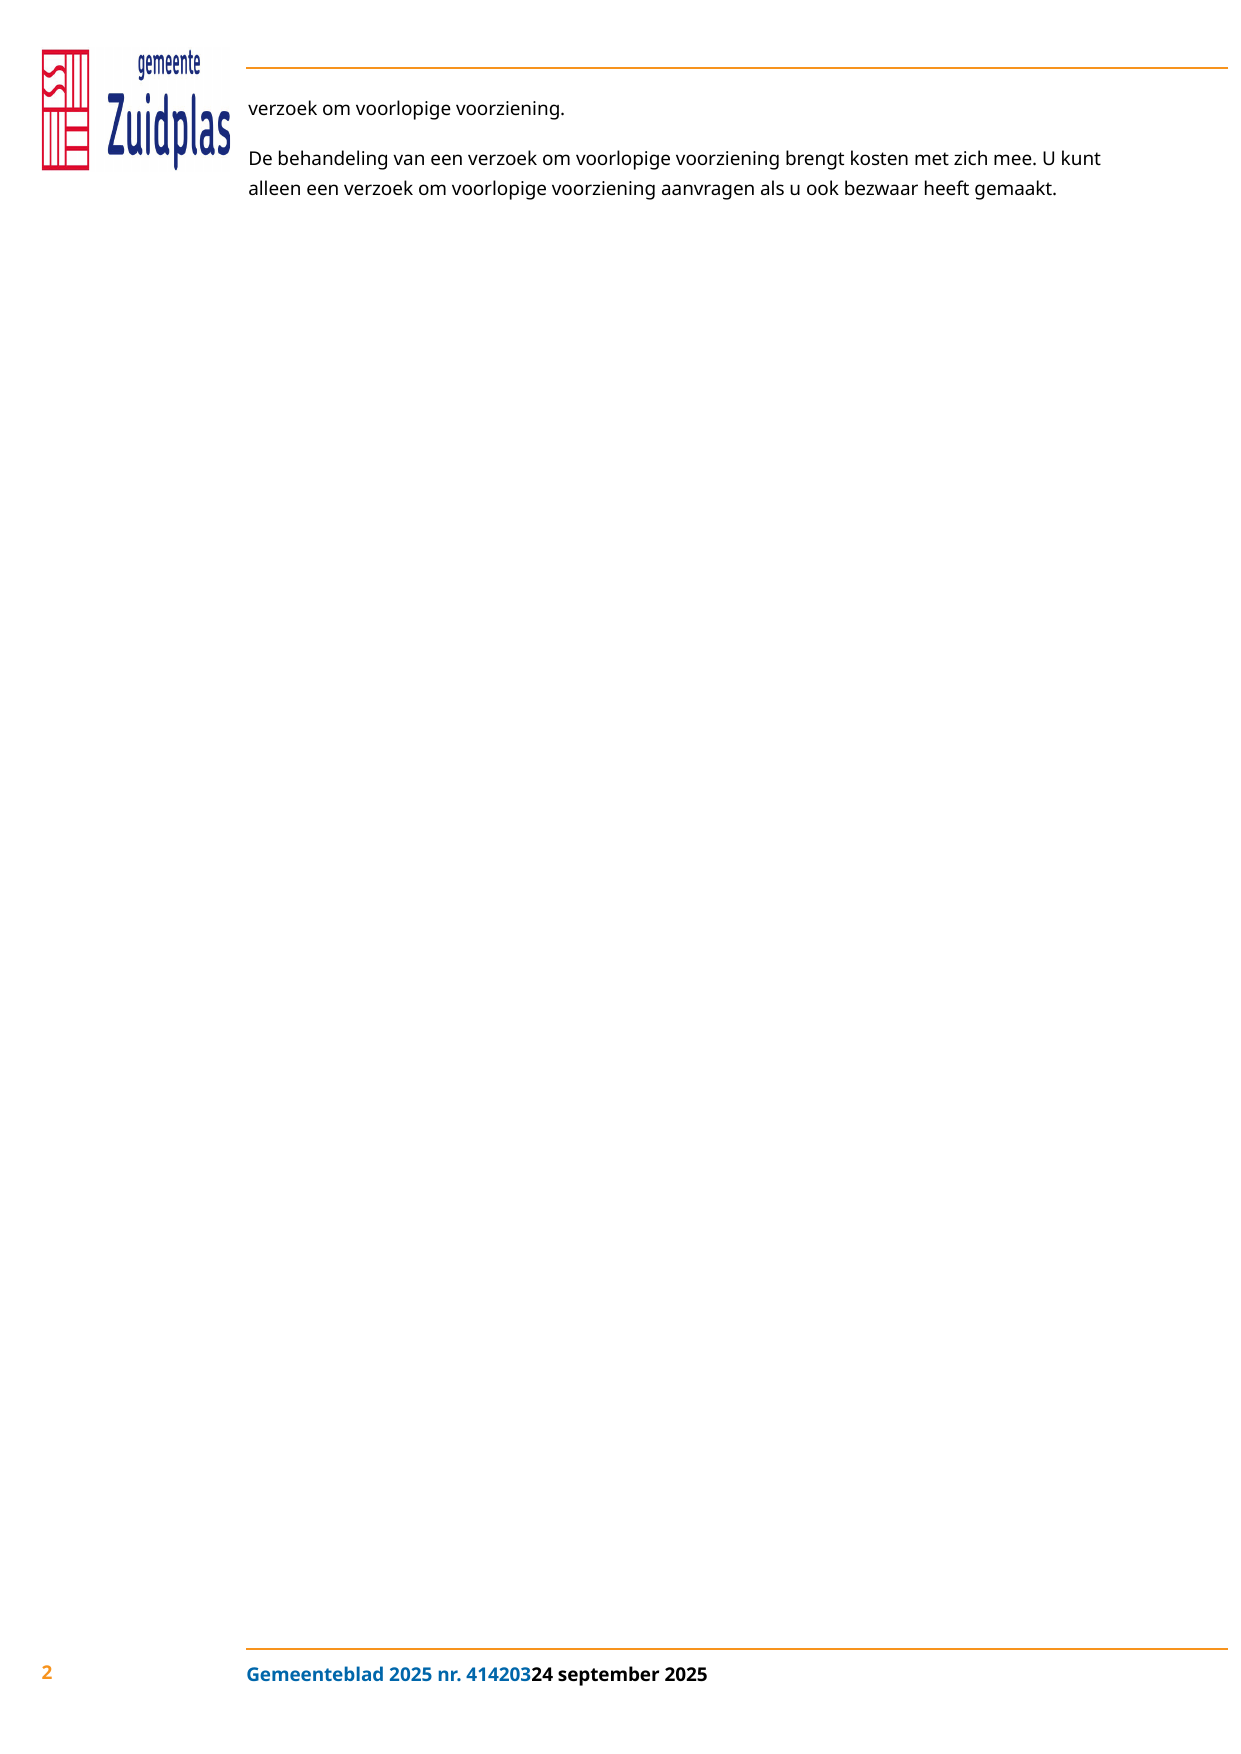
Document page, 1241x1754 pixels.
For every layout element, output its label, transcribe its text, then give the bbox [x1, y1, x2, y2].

text De behandeling van een verzoek om voorlopige voorziening brengt kosten met zich mee. U kunt alleen een verzoek om voorlopige voorziening aanvragen als u ook bezwaar heeft gemaakt. [248, 145, 1152, 201]
picture [41, 47, 231, 172]
text verzoek om voorlopige voorziening. [248, 95, 1152, 121]
